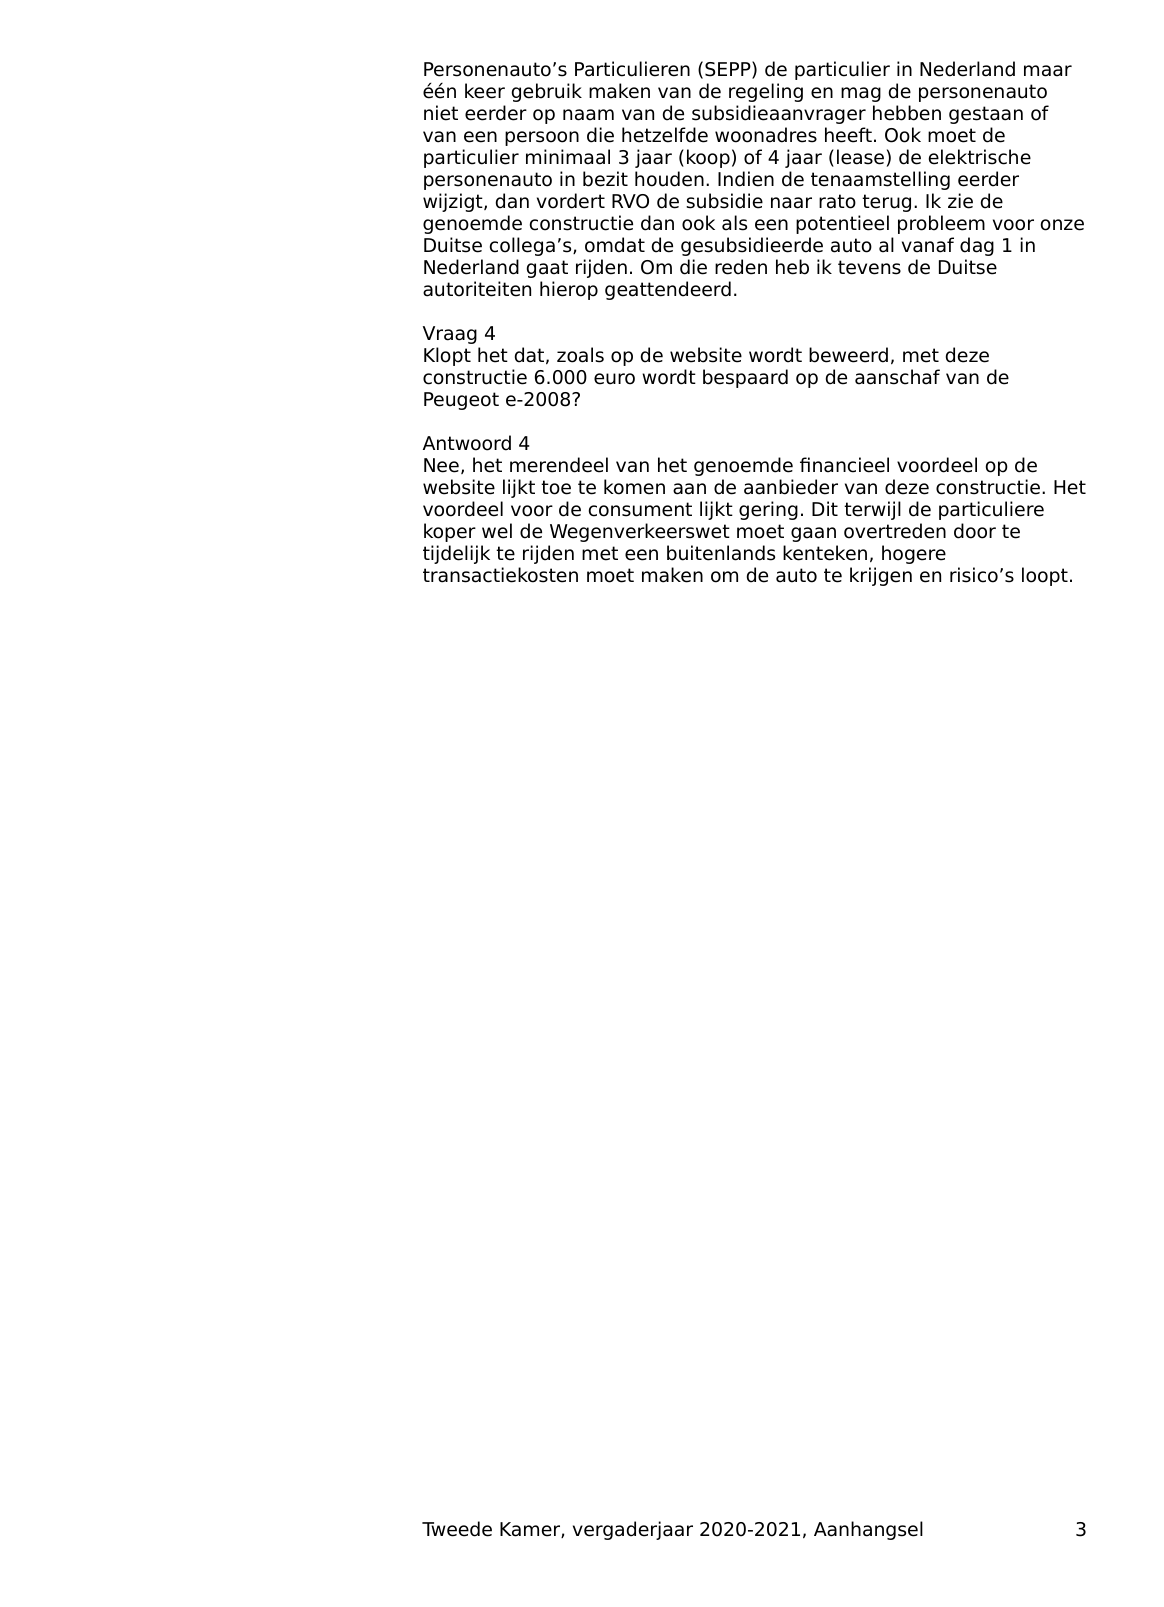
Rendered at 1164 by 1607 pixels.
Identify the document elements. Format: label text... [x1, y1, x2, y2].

text Klopt het dat, zoals op de website wordt beweerd, met deze constructie 6.000 euro wordt bespaard op de aanschaf van de Peugeot e-2008? [422, 345, 1087, 411]
text Nee, het merendeel van het genoemde financieel voordeel op de website lijkt toe te komen aan de aanbieder van deze constructie. Het voordeel voor de consument lijkt gering. Dit terwijl de particuliere koper wel de Wegenverkeerswet moet gaan overtreden door te tijdelijk te rijden met een buitenlands kenteken, hogere transactiekosten moet maken om de auto te krijgen en risico’s loopt. [422, 455, 1087, 587]
text Antwoord 4 [422, 433, 1087, 455]
text Vraag 4 [422, 323, 1087, 345]
text Personenauto’s Particulieren (SEPP) de particulier in Nederland maar één keer gebruik maken van de regeling en mag de personenauto niet eerder op naam van de subsidieaanvrager hebben gestaan of van een persoon die hetzelfde woonadres heeft. Ook moet de particulier minimaal 3 jaar (koop) of 4 jaar (lease) de elektrische personenauto in bezit houden. Indien de tenaamstelling eerder wijzigt, dan vordert RVO de subsidie naar rato terug. Ik zie de genoemde constructie dan ook als een potentieel probleem voor onze Duitse collega’s, omdat de gesubsidieerde auto al vanaf dag 1 in Nederland gaat rijden. Om die reden heb ik tevens de Duitse autoriteiten hierop geattendeerd. [422, 59, 1087, 301]
